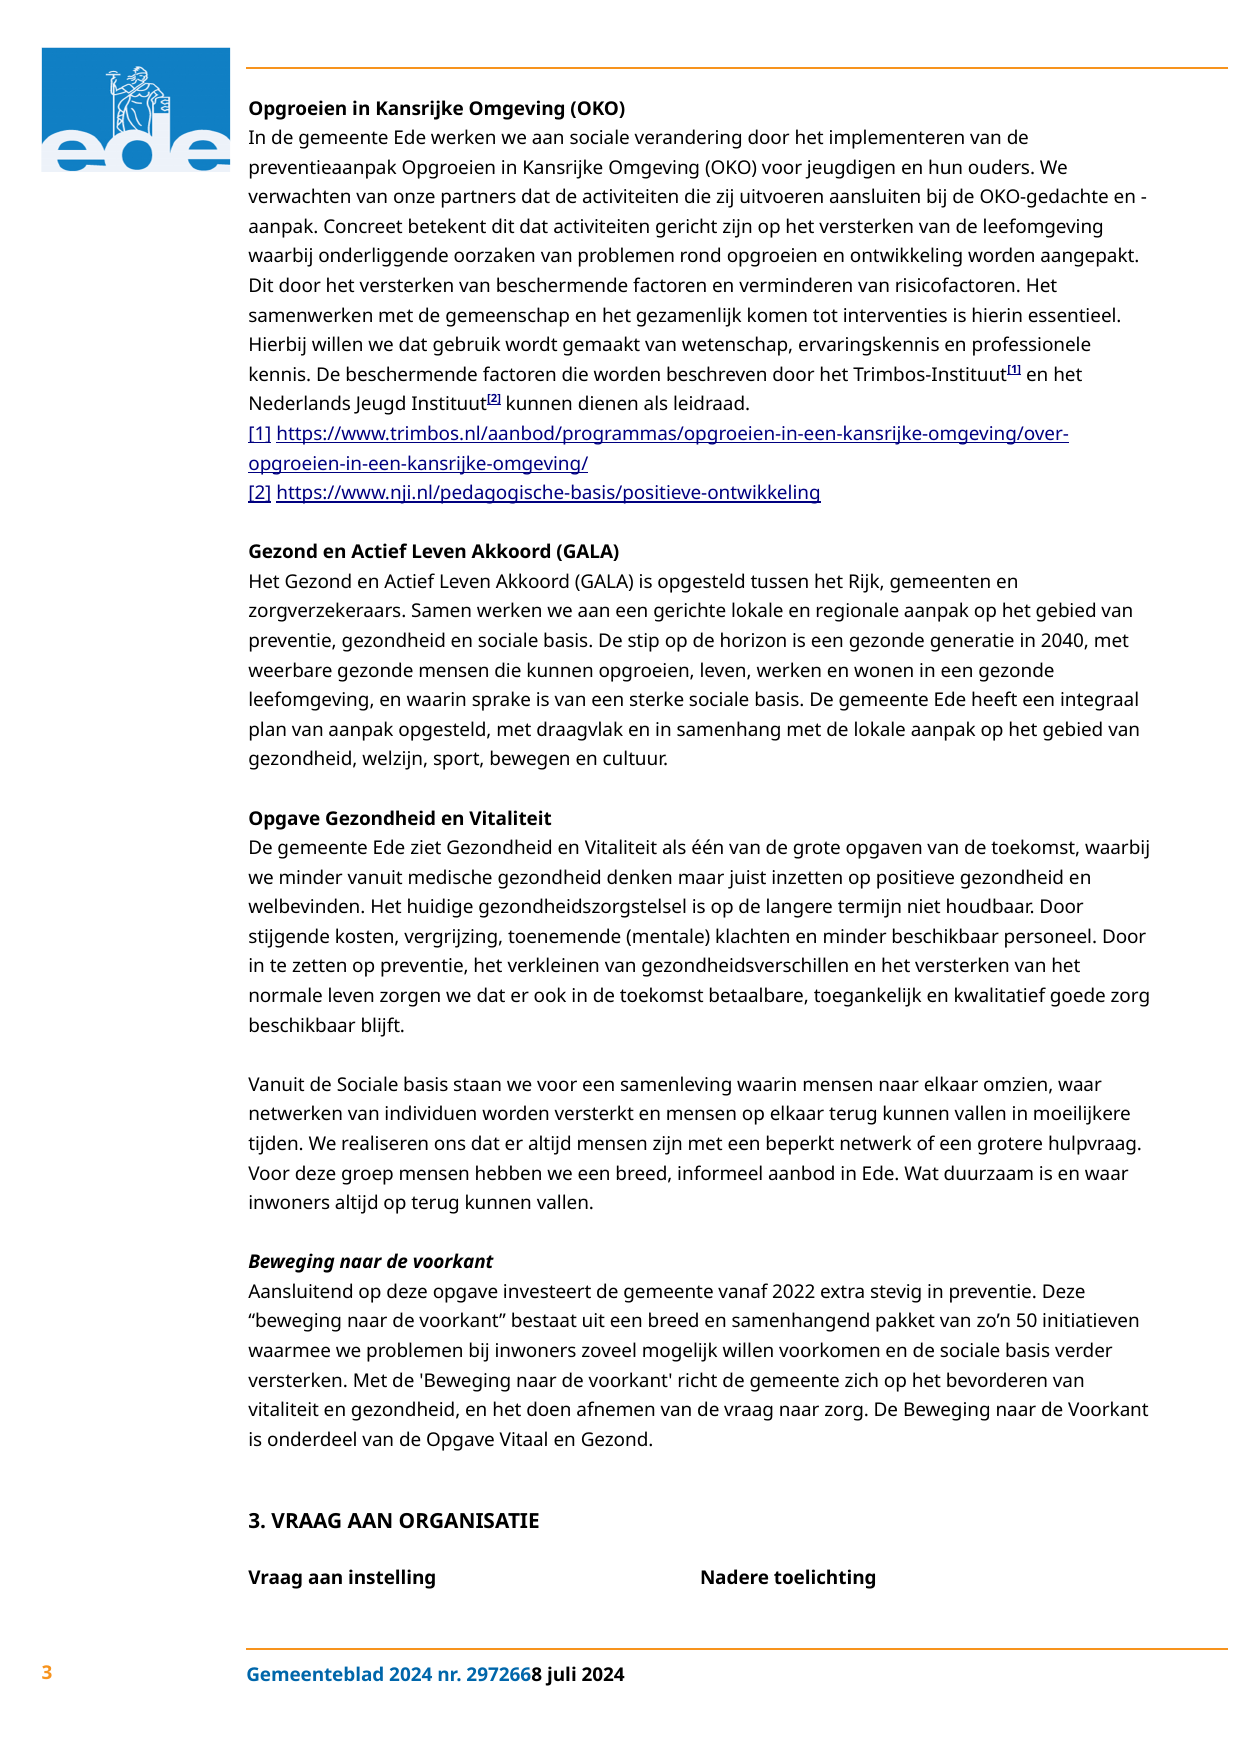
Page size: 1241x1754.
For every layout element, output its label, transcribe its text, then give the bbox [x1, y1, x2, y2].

table_header Nadere toelichting [700, 1564, 1152, 1590]
text Het Gezond en Actief Leven Akkoord (GALA) is opgesteld tussen het Rijk, gemeenten en zorgverzekeraars. Samen werken we aan een gerichte lokale en regionale aanpak op het gebied van preventie, gezondheid en sociale basis. De stip op de horizon is een gezonde generatie in 2040, met weerbare gezonde mensen die kunnen opgroeien, leven, werken en wonen in een gezonde leefomgeving, en waarin sprake is van een sterke sociale basis. De gemeente Ede heeft een integraal plan van aanpak opgesteld, met draagvlak en in samenhang met de lokale aanpak op het gebied van gezondheid, welzijn, sport, bewegen en cultuur. [248, 568, 1152, 771]
text De gemeente Ede ziet Gezondheid en Vitaliteit als één van de grote opgaven van de toekomst, waarbij we minder vanuit medische gezondheid denken maar juist inzetten op positieve gezondheid en welbevinden. Het huidige gezondheidszorgstelsel is op de langere termijn niet houdbaar. Door stijgende kosten, vergrijzing, toenemende (mentale) klachten en minder beschikbaar personeel. Door in te zetten op preventie, het verkleinen van gezondheidsverschillen en het versterken van het normale leven zorgen we dat er ook in de toekomst betaalbare, toegankelijk en kwalitatief goede zorg beschikbaar blijft. [248, 834, 1152, 1038]
text [1] https://www.trimbos.nl/aanbod/programmas/opgroeien-in-een-kansrijke-omgeving/over-opgroeien-in-een-kansrijke-omgeving/ [248, 420, 1152, 476]
text Gezond en Actief Leven Akkoord (GALA) [248, 538, 1152, 564]
text Vanuit de Sociale basis staan we voor een samenleving waarin mensen naar elkaar omzien, waar netwerken van individuen worden versterkt en mensen op elkaar terug kunnen vallen in moeilijkere tijden. We realiseren ons dat er altijd mensen zijn met een beperkt netwerk of een grotere hulpvraag. Voor deze groep mensen hebben we een breed, informeel aanbod in Ede. Wat duurzaam is en waar inwoners altijd op terug kunnen vallen. [248, 1071, 1152, 1215]
text [2] https://www.nji.nl/pedagogische-basis/positieve-ontwikkeling [248, 479, 1152, 505]
text In de gemeente Ede werken we aan sociale verandering door het implementeren van de preventieaanpak Opgroeien in Kansrijke Omgeving (OKO) voor jeugdigen en hun ouders. We verwachten van onze partners dat de activiteiten die zij uitvoeren aansluiten bij de OKO-gedachte en -aanpak. Concreet betekent dit dat activiteiten gericht zijn op het versterken van de leefomgeving waarbij onderliggende oorzaken van problemen rond opgroeien en ontwikkeling worden aangepakt. Dit door het versterken van beschermende factoren en verminderen van risicofactoren. Het samenwerken met de gemeenschap en het gezamenlijk komen tot interventies is hierin essentieel. Hierbij willen we dat gebruik wordt gemaakt van wetenschap, ervaringskennis en professionele kennis. De beschermende factoren die worden beschreven door het Trimbos-Instituut[1] en het Nederlands Jeugd Instituut[2] kunnen dienen als leidraad. [248, 124, 1152, 416]
text 3. VRAAG AAN ORGANISATIE [248, 1506, 1152, 1534]
picture [41, 47, 231, 172]
text Beweging naar de voorkant [248, 1248, 1152, 1274]
text Opgroeien in Kansrijke Omgeving (OKO) [248, 95, 1152, 121]
text Aansluitend op deze opgave investeert de gemeente vanaf 2022 extra stevig in preventie. Deze “beweging naar de voorkant” bestaat uit een breed en samenhangend pakket van zo’n 50 initiatieven waarmee we problemen bij inwoners zoveel mogelijk willen voorkomen en de sociale basis verder versterken. Met de 'Beweging naar de voorkant' richt de gemeente zich op het bevorderen van vitaliteit en gezondheid, en het doen afnemen van de vraag naar zorg. De Beweging naar de Voorkant is onderdeel van de Opgave Vitaal en Gezond. [248, 1278, 1152, 1452]
text Opgave Gezondheid en Vitaliteit [248, 805, 1152, 831]
table_header Vraag aan instelling [248, 1564, 700, 1590]
